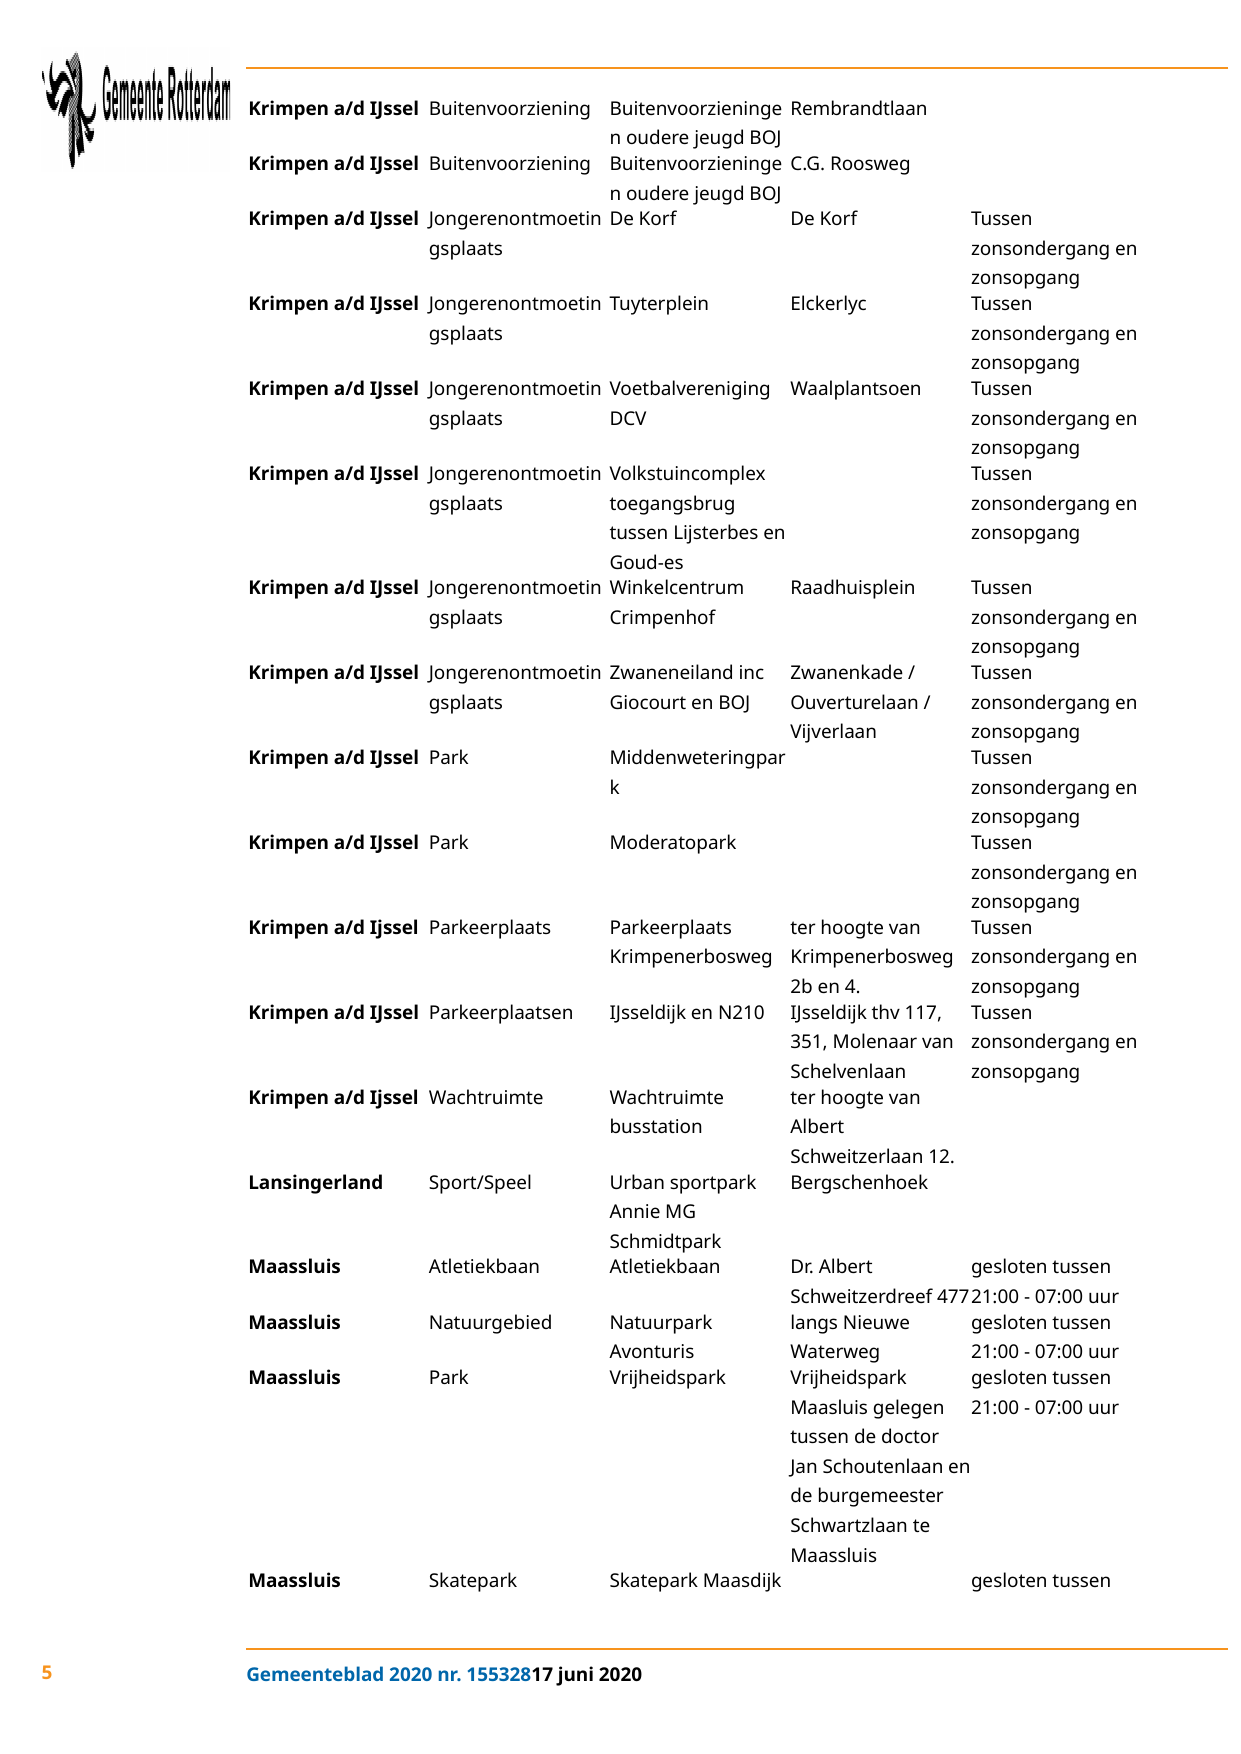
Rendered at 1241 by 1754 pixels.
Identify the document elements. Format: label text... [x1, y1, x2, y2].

table_cell Krimpen a/d IJssel [248, 150, 429, 205]
table_cell Jongerenontmoetingsplaats [429, 205, 609, 290]
table_cell Zwanenkade / Ouverturelaan / Vijverlaan [790, 660, 971, 744]
table_cell [790, 1568, 971, 1593]
table_cell Krimpen a/d Ijssel [248, 914, 429, 999]
table_cell Krimpen a/d IJssel [248, 575, 429, 659]
table_cell [971, 1169, 1152, 1254]
table_cell [971, 1084, 1152, 1169]
table_cell Buitenvoorziening [429, 150, 609, 205]
table_cell langs Nieuwe Waterweg [790, 1309, 971, 1364]
table_cell gesloten tussen 21:00 - 07:00 uur [971, 1309, 1152, 1364]
table_cell Skatepark [429, 1568, 609, 1593]
table_cell [971, 150, 1152, 205]
table_cell Bergschenhoek [790, 1169, 971, 1254]
table_cell C.G. Roosweg [790, 150, 971, 205]
table_cell Lansingerland [248, 1169, 429, 1254]
table_cell Tussen zonsondergang en zonsopgang [971, 375, 1152, 460]
table_cell Jongerenontmoetingsplaats [429, 460, 609, 574]
table_cell De Korf [790, 205, 971, 290]
table_cell Wachtruimte [429, 1084, 609, 1169]
table_cell Tussen zonsondergang en zonsopgang [971, 290, 1152, 375]
table_cell ter hoogte van Krimpenerbosweg 2b en 4. [790, 914, 971, 999]
table_cell Jongerenontmoetingsplaats [429, 660, 609, 744]
table_cell Maassluis [248, 1254, 429, 1309]
table_cell Maassluis [248, 1364, 429, 1568]
table_cell Atletiekbaan [609, 1254, 790, 1309]
table_cell Skatepark Maasdijk [609, 1568, 790, 1593]
table_cell Tussen zonsondergang en zonsopgang [971, 575, 1152, 659]
picture [41, 47, 231, 172]
table_cell Krimpen a/d IJssel [248, 829, 429, 914]
table_cell Voetbalvereniging DCV [609, 375, 790, 460]
table_cell Dr. Albert Schweitzerdreef 477 [790, 1254, 971, 1309]
table_cell Tussen zonsondergang en zonsopgang [971, 829, 1152, 914]
table_cell Buitenvoorzieningen oudere jeugd BOJ [609, 95, 790, 150]
table_cell Vrijheidspark [609, 1364, 790, 1568]
table_cell Jongerenontmoetingsplaats [429, 290, 609, 375]
table_cell Tussen zonsondergang en zonsopgang [971, 205, 1152, 290]
table_cell Jongerenontmoetingsplaats [429, 575, 609, 659]
table_cell Buitenvoorzieningen oudere jeugd BOJ [609, 150, 790, 205]
table_cell Krimpen a/d IJssel [248, 95, 429, 150]
table_cell ter hoogte van Albert Schweitzerlaan 12. [790, 1084, 971, 1169]
table_cell Tussen zonsondergang en zonsopgang [971, 914, 1152, 999]
table_cell Winkelcentrum Crimpenhof [609, 575, 790, 659]
table_cell Parkeerplaatsen [429, 999, 609, 1084]
table_cell Atletiekbaan [429, 1254, 609, 1309]
table_cell Raadhuisplein [790, 575, 971, 659]
table_cell Park [429, 744, 609, 829]
table_cell [790, 460, 971, 574]
table_cell Sport/Speel [429, 1169, 609, 1254]
table_cell gesloten tussen 21:00 - 07:00 uur [971, 1364, 1152, 1568]
table_cell Park [429, 829, 609, 914]
table_cell Krimpen a/d IJssel [248, 290, 429, 375]
table_cell Moderatopark [609, 829, 790, 914]
table_cell Krimpen a/d IJssel [248, 660, 429, 744]
table_cell Tuyterplein [609, 290, 790, 375]
table_cell Jongerenontmoetingsplaats [429, 375, 609, 460]
table_cell [971, 95, 1152, 150]
table_cell Middenweteringpark [609, 744, 790, 829]
table_cell Natuurgebied [429, 1309, 609, 1364]
table_cell Tussen zonsondergang en zonsopgang [971, 460, 1152, 574]
table_cell Krimpen a/d Ijssel [248, 1084, 429, 1169]
table_cell Volkstuincomplex toegangsbrug tussen Lijsterbes en Goud-es [609, 460, 790, 574]
table_cell Krimpen a/d IJssel [248, 999, 429, 1084]
table_cell De Korf [609, 205, 790, 290]
table_cell Parkeerplaats Krimpenerbosweg [609, 914, 790, 999]
table_cell Rembrandtlaan [790, 95, 971, 150]
table_cell Krimpen a/d IJssel [248, 375, 429, 460]
table_cell Urban sportpark Annie MG Schmidtpark [609, 1169, 790, 1254]
table_cell Natuurpark Avonturis [609, 1309, 790, 1364]
table_cell [790, 744, 971, 829]
table_cell Waalplantsoen [790, 375, 971, 460]
table_cell Buitenvoorziening [429, 95, 609, 150]
table_cell gesloten tussen 21:00 - 07:00 uur [971, 1254, 1152, 1309]
table_cell Krimpen a/d IJssel [248, 460, 429, 574]
table_cell Tussen zonsondergang en zonsopgang [971, 999, 1152, 1084]
table_cell Park [429, 1364, 609, 1568]
table_cell Maassluis [248, 1309, 429, 1364]
table_cell Tussen zonsondergang en zonsopgang [971, 744, 1152, 829]
table_cell Krimpen a/d IJssel [248, 205, 429, 290]
table_cell IJsseldijk en N210 [609, 999, 790, 1084]
table_cell Parkeerplaats [429, 914, 609, 999]
table_cell Wachtruimte busstation [609, 1084, 790, 1169]
table_cell Krimpen a/d IJssel [248, 744, 429, 829]
table_cell Elckerlyc [790, 290, 971, 375]
table_cell Tussen zonsondergang en zonsopgang [971, 660, 1152, 744]
table_cell Zwaneneiland inc Giocourt en BOJ [609, 660, 790, 744]
table_cell Vrijheidspark Maasluis gelegen tussen de doctor Jan Schoutenlaan en de burgemeester Schwartzlaan te Maassluis [790, 1364, 971, 1568]
table_cell gesloten tussen [971, 1568, 1152, 1593]
table_cell Maassluis [248, 1568, 429, 1593]
table_cell IJsseldijk thv 117, 351, Molenaar van Schelvenlaan [790, 999, 971, 1084]
table_cell [790, 829, 971, 914]
